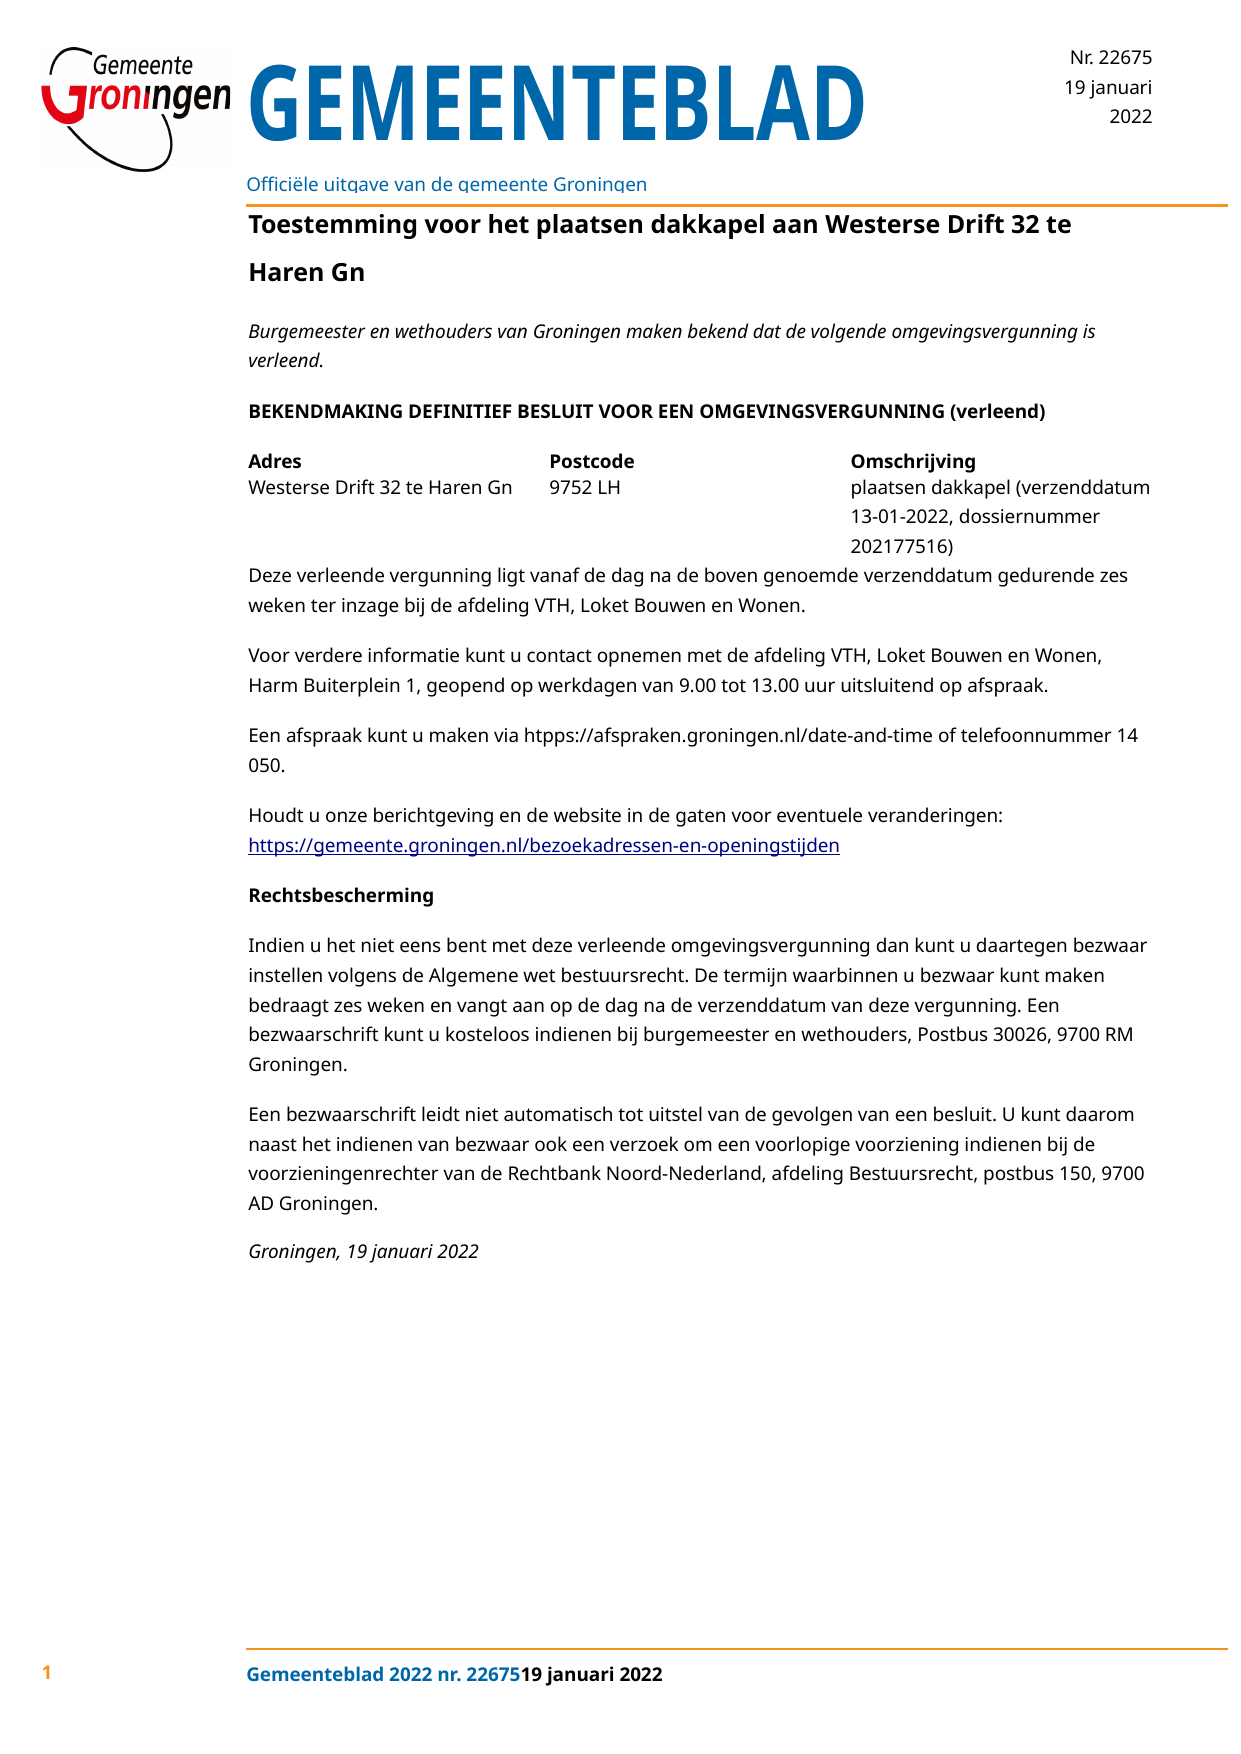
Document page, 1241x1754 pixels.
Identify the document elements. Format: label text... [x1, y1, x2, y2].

text Groningen, 19 januari 2022 [248, 1238, 1152, 1264]
table_header Omschrijving [850, 449, 1152, 474]
text BEKENDMAKING DEFINITIEF BESLUIT VOOR EEN OMGEVINGSVERGUNNING (verleend) [248, 398, 1152, 424]
table_header Postcode [549, 449, 850, 474]
text Voor verdere informatie kunt u contact opnemen met de afdeling VTH, Loket Bouwen en Wonen, Harm Buiterplein 1, geopend op werkdagen van 9.00 tot 13.00 uur uitsluitend op afspraak. [248, 642, 1152, 698]
table_cell plaatsen dakkapel (verzenddatum 13-01-2022, dossiernummer 202177516) [850, 474, 1152, 559]
table_cell 9752 LH [549, 474, 850, 559]
text Burgemeester en wethouders van Groningen maken bekend dat de volgende omgevingsvergunning is verleend. [248, 318, 1152, 373]
text Rechtsbescherming [248, 882, 1152, 908]
text Een afspraak kunt u maken via htpps://afspraken.groningen.nl/date-and-time of telefoonnummer 14 050. [248, 722, 1152, 778]
text Een bezwaarschrift leidt niet automatisch tot uitstel van de gevolgen van een besluit. U kunt daarom naast het indienen van bezwaar ook een verzoek om een voorlopige voorziening indienen bij de voorzieningenrechter van de Rechtbank Noord-Nederland, afdeling Bestuursrecht, postbus 150, 9700 AD Groningen. [248, 1101, 1152, 1216]
table_cell Westerse Drift 32 te Haren Gn [248, 474, 549, 559]
text Deze verleende vergunning ligt vanaf de dag na de boven genoemde verzenddatum gedurende zes weken ter inzage bij de afdeling VTH, Loket Bouwen en Wonen. [248, 562, 1152, 618]
text Indien u het niet eens bent met deze verleende omgevingsvergunning dan kunt u daartegen bezwaar instellen volgens de Algemene wet bestuursrecht. De termijn waarbinnen u bezwaar kunt maken bedraagt zes weken en vangt aan op de dag na de verzenddatum van deze vergunning. Een bezwaarschrift kunt u kosteloos indienen bij burgemeester en wethouders, Postbus 30026, 9700 RM Groningen. [248, 933, 1152, 1077]
text Houdt u onze berichtgeving en de website in de gaten voor eventuele veranderingen: https://gemeente.groningen.nl/bezoekadressen-en-openingstijden [248, 802, 1152, 858]
text Toestemming voor het plaatsen dakkapel aan Westerse Drift 32 te Haren Gn [248, 207, 1152, 288]
table_header Adres [248, 449, 549, 474]
picture [41, 47, 231, 172]
